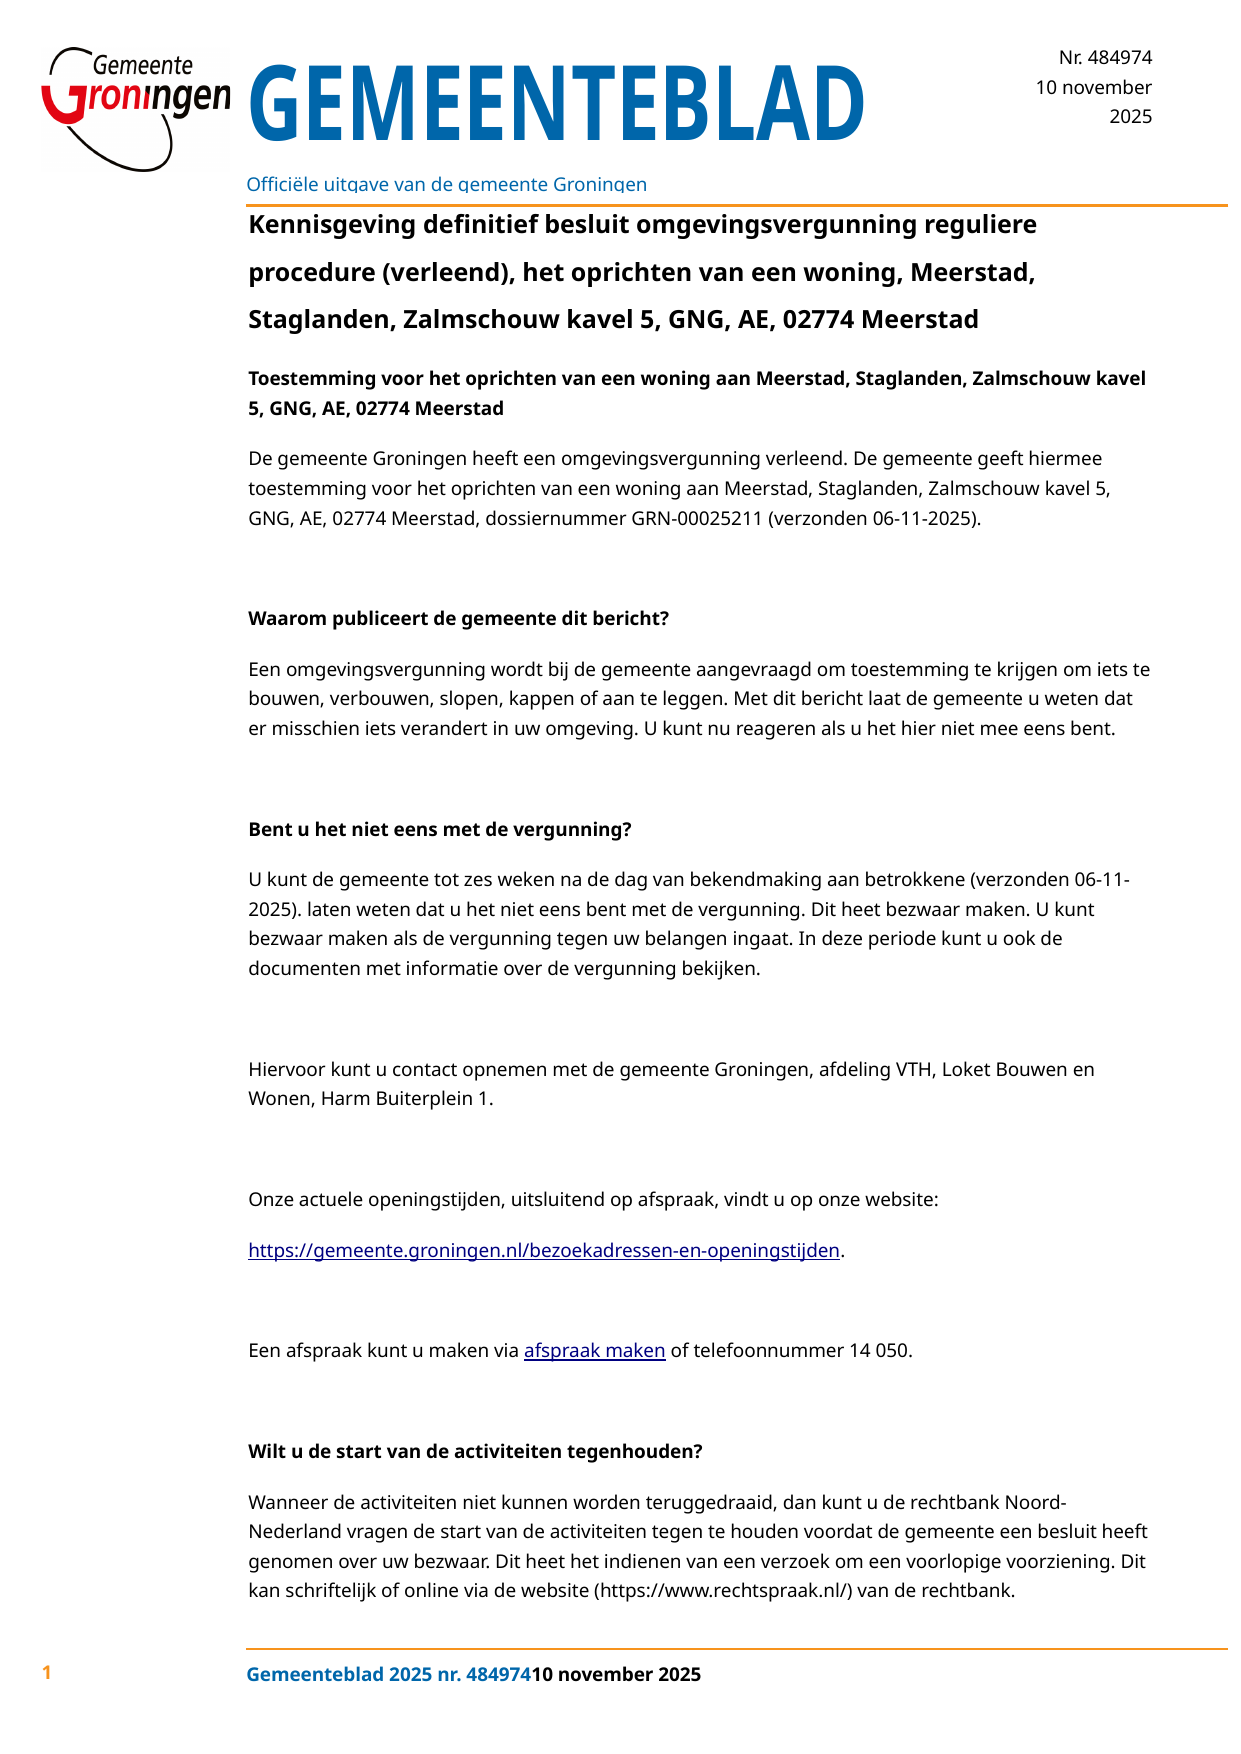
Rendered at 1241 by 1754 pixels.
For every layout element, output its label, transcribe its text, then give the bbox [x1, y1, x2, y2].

text Hiervoor kunt u contact opnemen met de gemeente Groningen, afdeling VTH, Loket Bouwen en Wonen, Harm Buiterplein 1. [248, 1056, 1152, 1111]
text U kunt de gemeente tot zes weken na de dag van bekendmaking aan betrokkene (verzonden 06-11-2025). laten weten dat u het niet eens bent met de vergunning. Dit heet bezwaar maken. U kunt bezwaar maken als de vergunning tegen uw belangen ingaat. In deze periode kunt u ook de documenten met informatie over de vergunning bekijken. [248, 866, 1152, 981]
text Wanneer de activiteiten niet kunnen worden teruggedraaid, dan kunt u de rechtbank Noord-Nederland vragen de start van de activiteiten tegen te houden voordat de gemeente een besluit heeft genomen over uw bezwaar. Dit heet het indienen van een verzoek om een voorlopige voorziening. Dit kan schriftelijk of online via de website (https://www.rechtspraak.nl/) van de rechtbank. [248, 1489, 1152, 1603]
text Kennisgeving definitief besluit omgevingsvergunning reguliere procedure (verleend), het oprichten van een woning, Meerstad, Staglanden, Zalmschouw kavel 5, GNG, AE, 02774 Meerstad [248, 207, 1152, 336]
text Wilt u de start van de activiteiten tegenhouden? [248, 1438, 1152, 1464]
text Toestemming voor het oprichten van een woning aan Meerstad, Staglanden, Zalmschouw kavel 5, GNG, AE, 02774 Meerstad [248, 366, 1152, 421]
picture [41, 47, 231, 172]
text Bent u het niet eens met de vergunning? [248, 816, 1152, 842]
text Waarom publiceert de gemeente dit bericht? [248, 606, 1152, 631]
text Onze actuele openingstijden, uitsluitend op afspraak, vindt u op onze website: [248, 1186, 1152, 1212]
text Een omgevingsvergunning wordt bij de gemeente aangevraagd om toestemming te krijgen om iets te bouwen, verbouwen, slopen, kappen of aan te leggen. Met dit bericht laat de gemeente u weten dat er misschien iets verandert in uw omgeving. U kunt nu reageren als u het hier niet mee eens bent. [248, 656, 1152, 741]
text https://gemeente.groningen.nl/bezoekadressen-en-openingstijden. [248, 1237, 1152, 1262]
text Een afspraak kunt u maken via afspraak maken of telefoonnummer 14 050. [248, 1338, 1152, 1363]
text De gemeente Groningen heeft een omgevingsvergunning verleend. De gemeente geeft hiermee toestemming voor het oprichten van een woning aan Meerstad, Staglanden, Zalmschouw kavel 5, GNG, AE, 02774 Meerstad, dossiernummer GRN-00025211 (verzonden 06-11-2025). [248, 446, 1152, 530]
